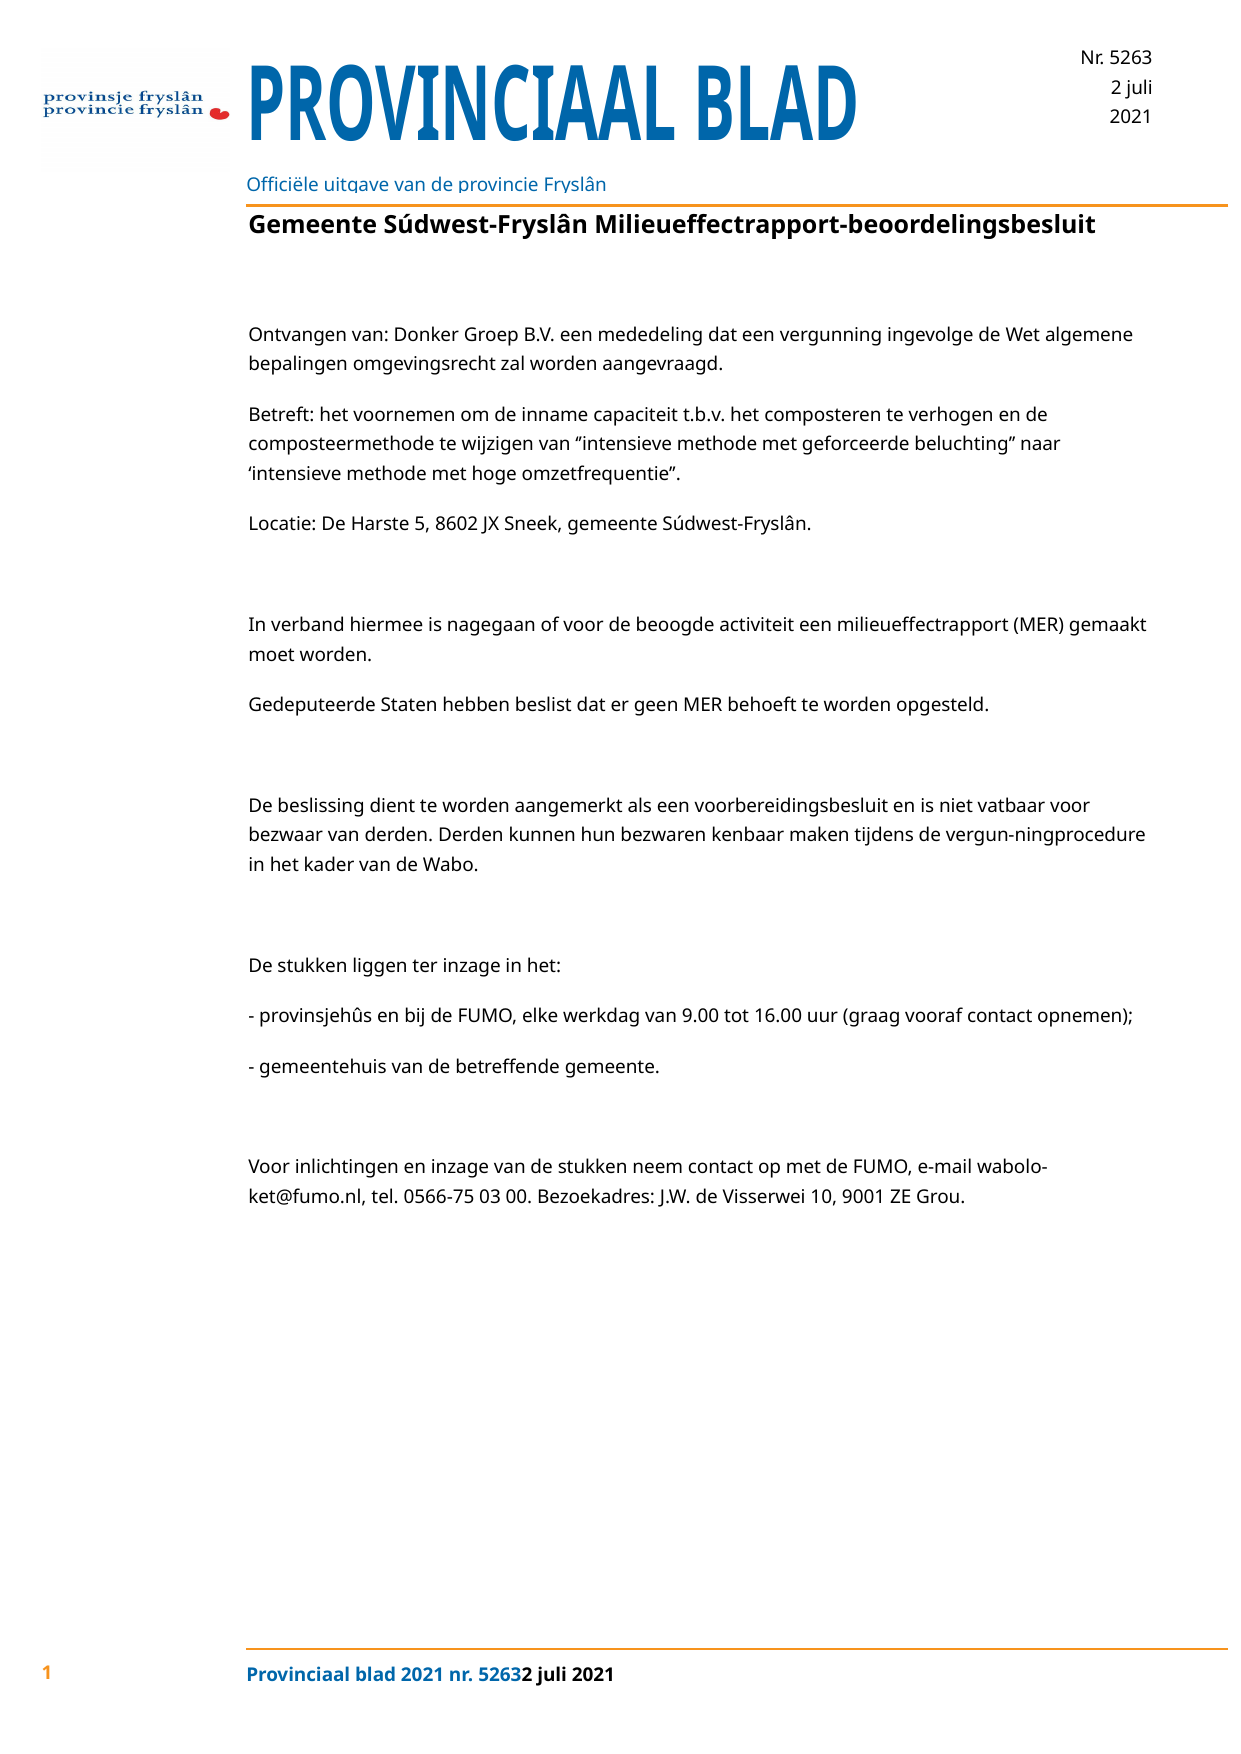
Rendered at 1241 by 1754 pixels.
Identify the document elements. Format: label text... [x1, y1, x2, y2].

text Gemeente Súdwest-Fryslân Milieueffectrapport-beoordelingsbesluit [248, 207, 1152, 241]
text De beslissing dient te worden aangemerkt als een voorbereidingsbesluit en is niet vatbaar voor bezwaar van derden. Derden kunnen hun bezwaren kenbaar maken tijdens de vergun-ningprocedure in het kader van de Wabo. [248, 792, 1152, 877]
text De stukken liggen ter inzage in het: [248, 952, 1152, 978]
text Locatie: De Harste 5, 8602 JX Sneek, gemeente Súdwest-Fryslân. [248, 510, 1152, 536]
picture [41, 47, 231, 172]
text - provinsjehûs en bij de FUMO, elke werkdag van 9.00 tot 16.00 uur (graag vooraf contact opnemen); [248, 1002, 1152, 1028]
text Ontvangen van: Donker Groep B.V. een mededeling dat een vergunning ingevolge de Wet algemene bepalingen omgevingsrecht zal worden aangevraagd. [248, 321, 1152, 376]
text - gemeentehuis van de betreffende gemeente. [248, 1053, 1152, 1078]
text In verband hiermee is nagegaan of voor de beoogde activiteit een milieueffectrapport (MER) gemaakt moet worden. [248, 611, 1152, 666]
text Gedeputeerde Staten hebben beslist dat er geen MER behoeft te worden opgesteld. [248, 691, 1152, 717]
text Betreft: het voornemen om de inname capaciteit t.b.v. het composteren te verhogen en de composteermethode te wijzigen van ‘’intensieve methode met geforceerde beluchting’’ naar ‘intensieve methode met hoge omzetfrequentie’’. [248, 401, 1152, 486]
text Voor inlichtingen en inzage van de stukken neem contact op met de FUMO, e-mail wabolo-ket@fumo.nl, tel. 0566-75 03 00. Bezoekadres: J.W. de Visserwei 10, 9001 ZE Grou. [248, 1154, 1152, 1209]
